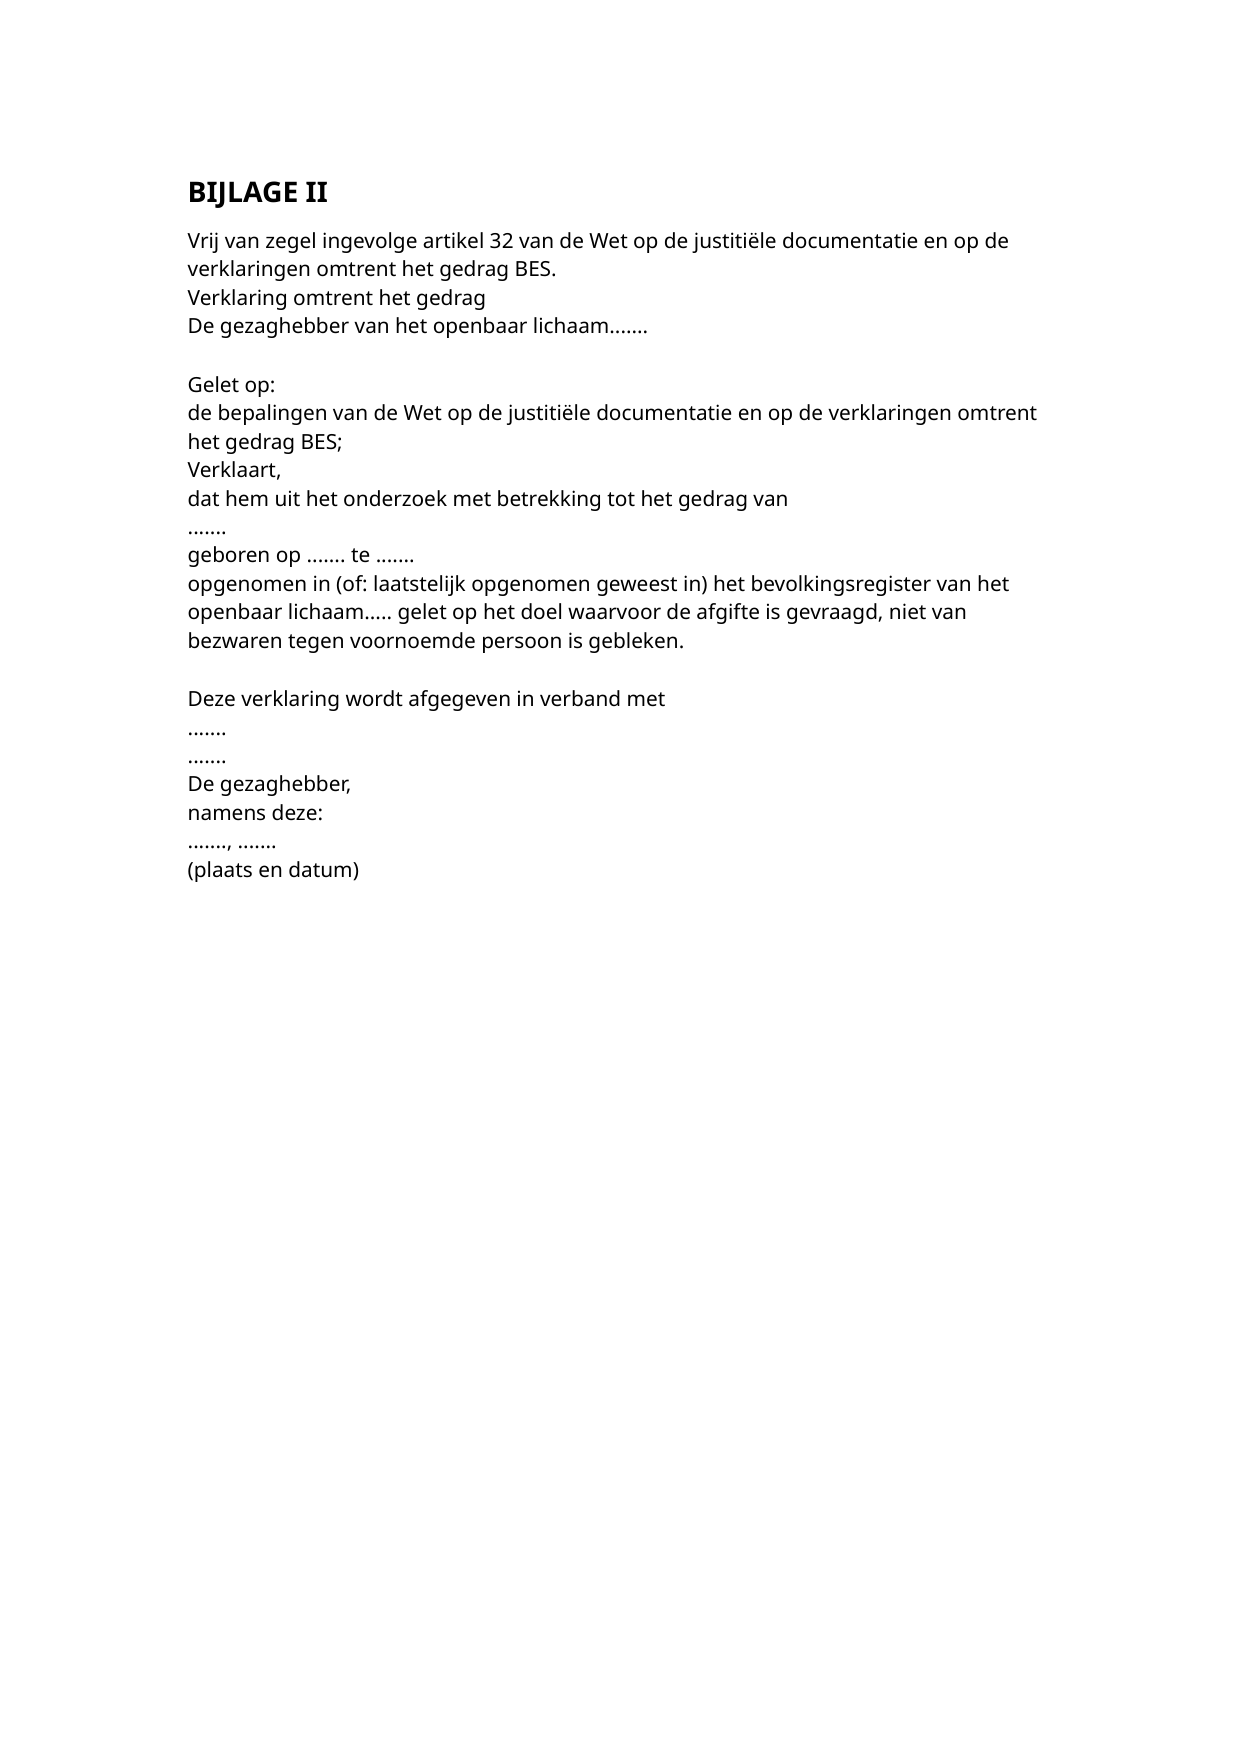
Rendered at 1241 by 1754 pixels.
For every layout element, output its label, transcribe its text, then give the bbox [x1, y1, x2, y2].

text De gezaghebber van het openbaar lichaam....... [187, 311, 1053, 340]
text dat hem uit het onderzoek met betrekking tot het gedrag van [187, 484, 1053, 512]
text de bepalingen van de Wet op de justitiële documentatie en op de verklaringen omtrent het gedrag BES; [187, 398, 1053, 455]
text Verklaring omtrent het gedrag [187, 283, 1053, 311]
text Vrij van zegel ingevolge artikel 32 van de Wet op de justitiële documentatie en op de verklaringen omtrent het gedrag BES. [187, 226, 1053, 283]
text geboren op ....... te ....... [187, 541, 1053, 569]
text namens deze: [187, 798, 1053, 826]
text ......., ....... [187, 826, 1053, 855]
text opgenomen in (of: laatstelijk opgenomen geweest in) het bevolkingsregister van het openbaar lichaam..... gelet op het doel waarvoor de afgifte is gevraagd, niet van bezwaren tegen voornoemde persoon is gebleken. [187, 569, 1053, 654]
text De gezaghebber, [187, 769, 1053, 798]
text Deze verklaring wordt afgegeven in verband met [187, 684, 1053, 713]
subtitle BIJLAGE II [187, 172, 1053, 211]
text Verklaart, [187, 455, 1053, 484]
text Gelet op: [187, 370, 1053, 398]
text ....... [187, 512, 1053, 541]
text ....... [187, 713, 1053, 741]
text ....... [187, 741, 1053, 769]
text (plaats en datum) [187, 855, 1053, 883]
